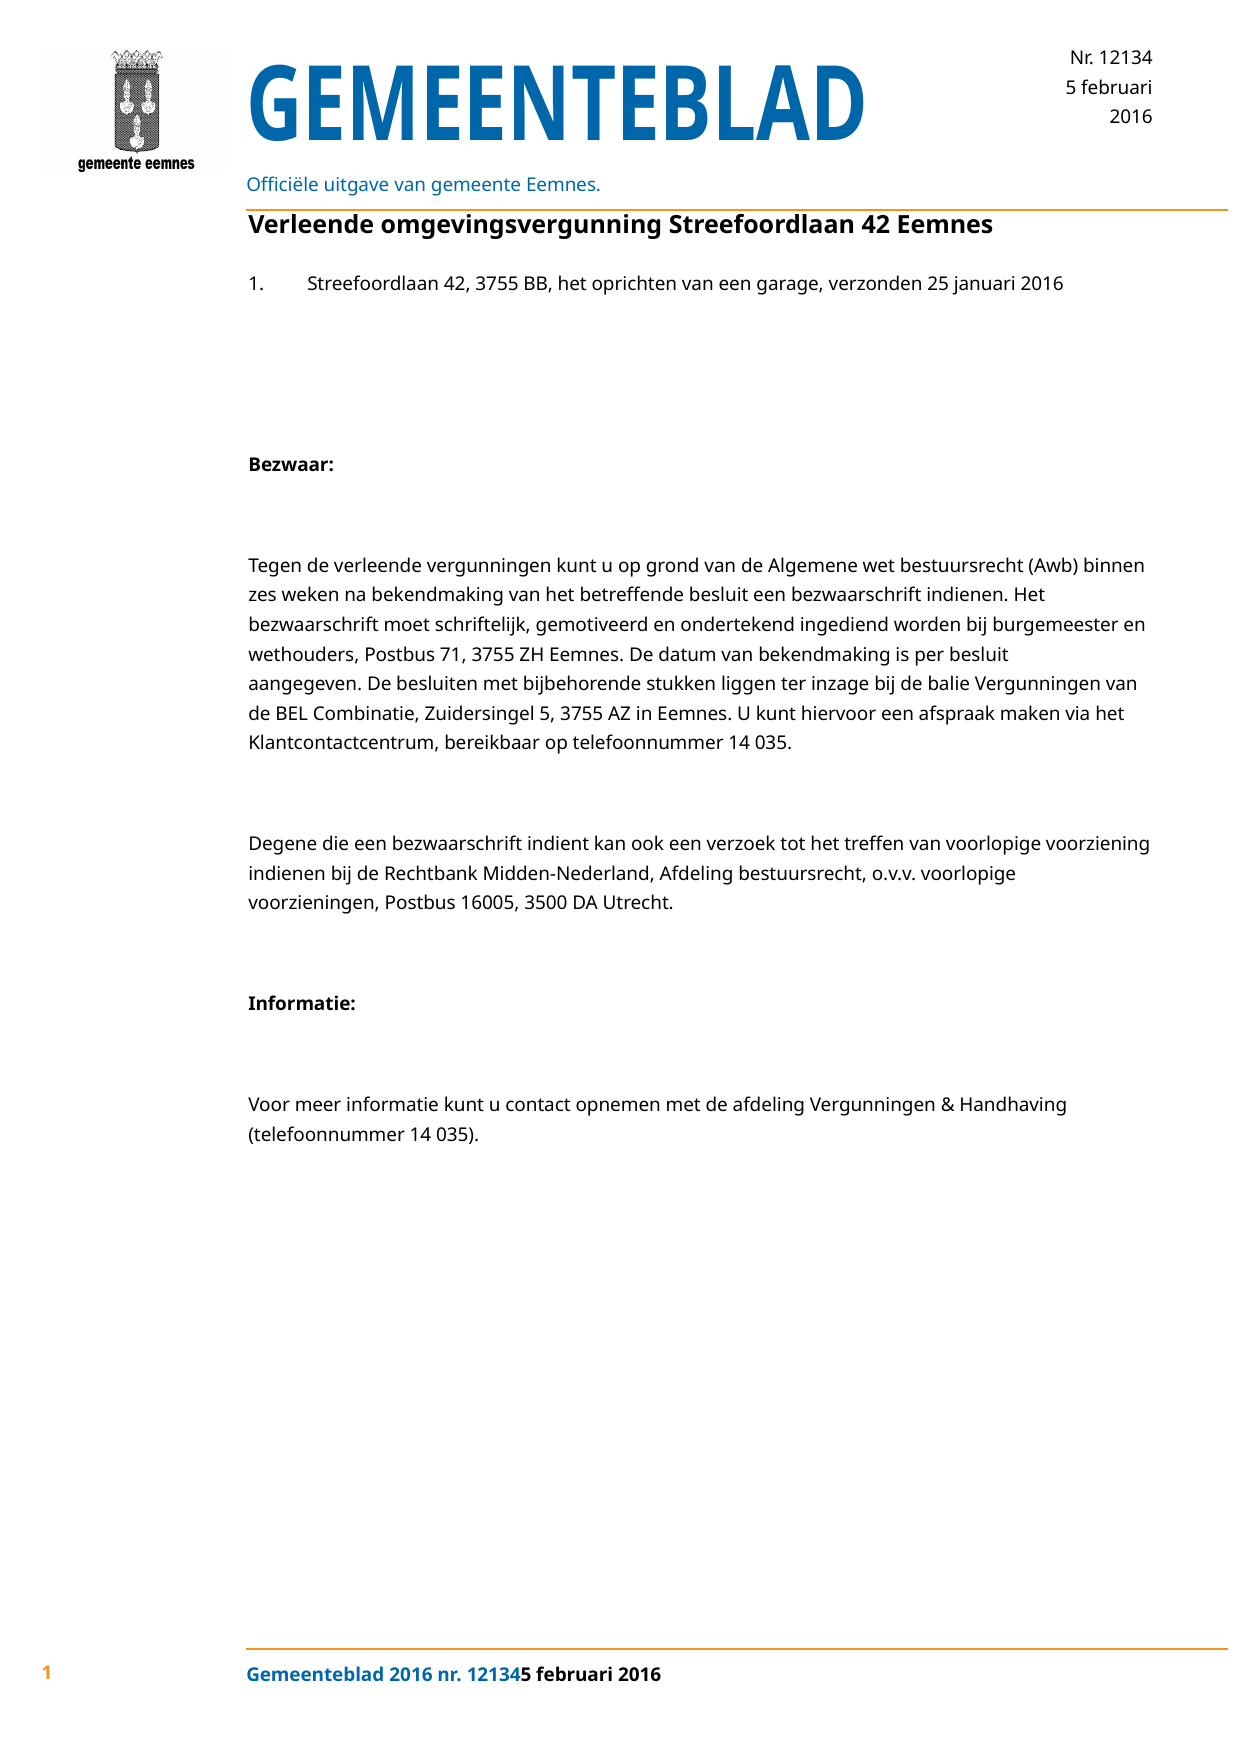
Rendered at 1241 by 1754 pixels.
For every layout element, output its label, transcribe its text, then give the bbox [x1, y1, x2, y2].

text Bezwaar: [248, 451, 1152, 477]
text Informatie: [248, 990, 1152, 1016]
picture [41, 47, 231, 172]
list Streefoordlaan 42, 3755 BB, het oprichten van een garage, verzonden 25 januari 2016 [248, 270, 1152, 296]
text Degene die een bezwaarschrift indient kan ook een verzoek tot het treffen van voorlopige voorziening indienen bij de Rechtbank Midden-Nederland, Afdeling bestuursrecht, o.v.v. voorlopige voorzieningen, Postbus 16005, 3500 DA Utrecht. [248, 830, 1152, 915]
text Tegen de verleende vergunningen kunt u op grond van de Algemene wet bestuursrecht (Awb) binnen zes weken na bekendmaking van het betreffende besluit een bezwaarschrift indienen. Het bezwaarschrift moet schriftelijk, gemotiveerd en ondertekend ingediend worden bij burgemeester en wethouders, Postbus 71, 3755 ZH Eemnes. De datum van bekendmaking is per besluit aangegeven. De besluiten met bijbehorende stukken liggen ter inzage bij de balie Vergunningen van de BEL Combinatie, Zuidersingel 5, 3755 AZ in Eemnes. U kunt hiervoor een afspraak maken via het Klantcontactcentrum, bereikbaar op telefoonnummer 14 035. [248, 552, 1152, 755]
text Voor meer informatie kunt u contact opnemen met de afdeling Vergunningen & Handhaving (telefoonnummer 14 035). [248, 1091, 1152, 1146]
text Verleende omgevingsvergunning Streefoordlaan 42 Eemnes [248, 211, 1152, 241]
